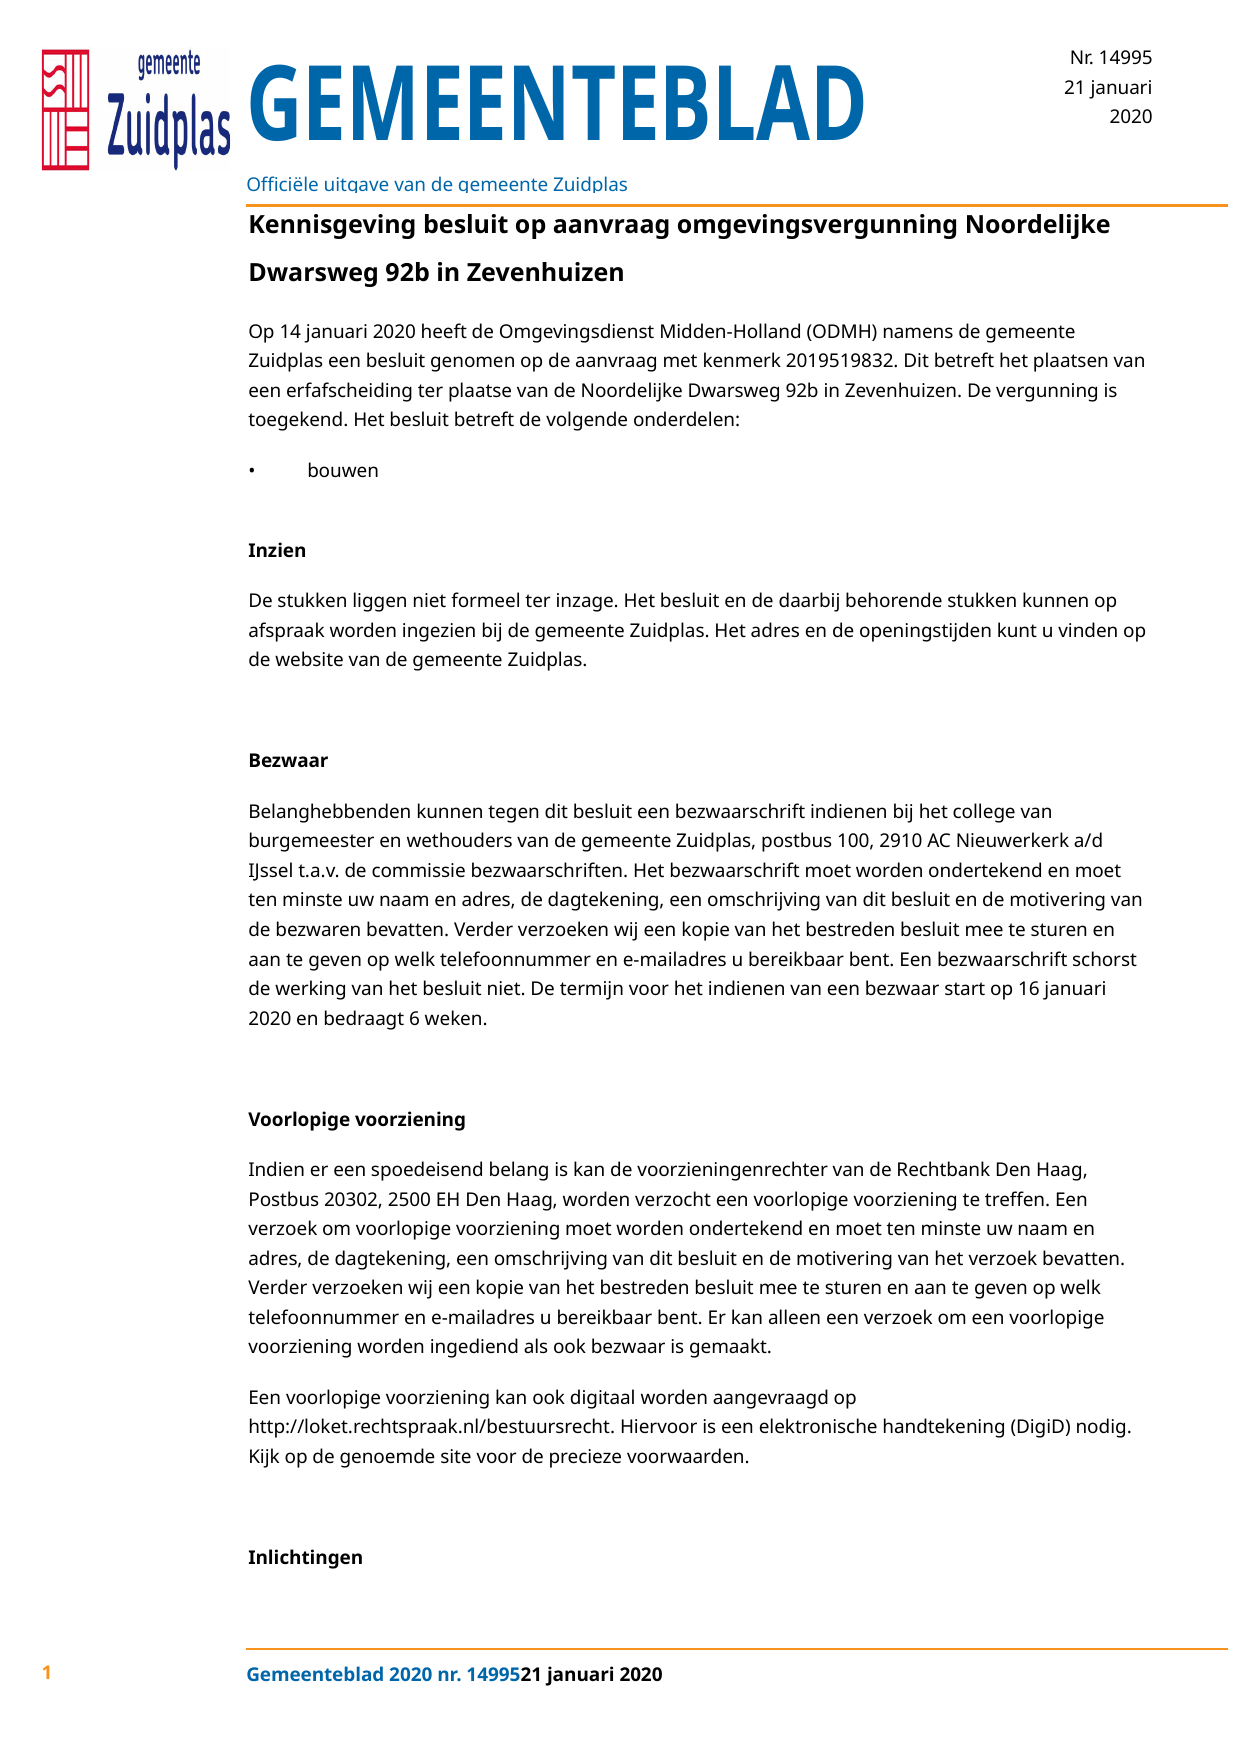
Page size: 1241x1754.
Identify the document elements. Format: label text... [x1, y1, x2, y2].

text Voorlopige voorziening [248, 1106, 1152, 1132]
list bouwen [248, 457, 1152, 483]
picture [41, 47, 231, 172]
text Bezwaar [248, 747, 1152, 773]
text De stukken liggen niet formeel ter inzage. Het besluit en de daarbij behorende stukken kunnen op afspraak worden ingezien bij de gemeente Zuidplas. Het adres en de openingstijden kunt u vinden op de website van de gemeente Zuidplas. [248, 587, 1152, 672]
text Inzien [248, 537, 1152, 563]
text Een voorlopige voorziening kan ook digitaal worden aangevraagd op http://loket.rechtspraak.nl/bestuursrecht. Hiervoor is een elektronische handtekening (DigiD) nodig. Kijk op de genoemde site voor de precieze voorwaarden. [248, 1384, 1152, 1469]
text Op 14 januari 2020 heeft de Omgevingsdienst Midden-Holland (ODMH) namens de gemeente Zuidplas een besluit genomen op de aanvraag met kenmerk 2019519832. Dit betreft het plaatsen van een erfafscheiding ter plaatse van de Noordelijke Dwarsweg 92b in Zevenhuizen. De vergunning is toegekend. Het besluit betreft de volgende onderdelen: [248, 318, 1152, 432]
text Inlichtingen [248, 1544, 1152, 1570]
text Indien er een spoedeisend belang is kan de voorzieningenrechter van de Rechtbank Den Haag, Postbus 20302, 2500 EH Den Haag, worden verzocht een voorlopige voorziening te treffen. Een verzoek om voorlopige voorziening moet worden ondertekend en moet ten minste uw naam en adres, de dagtekening, een omschrijving van dit besluit en de motivering van het verzoek bevatten. Verder verzoeken wij een kopie van het bestreden besluit mee te sturen en aan te geven op welk telefoonnummer en e-mailadres u bereikbaar bent. Er kan alleen een verzoek om een voorlopige voorziening worden ingediend als ook bezwaar is gemaakt. [248, 1156, 1152, 1359]
text Kennisgeving besluit op aanvraag omgevingsvergunning Noordelijke Dwarsweg 92b in Zevenhuizen [248, 207, 1152, 288]
text Belanghebbenden kunnen tegen dit besluit een bezwaarschrift indienen bij het college van burgemeester en wethouders van de gemeente Zuidplas, postbus 100, 2910 AC Nieuwerkerk a/d IJssel t.a.v. de commissie bezwaarschriften. Het bezwaarschrift moet worden ondertekend en moet ten minste uw naam en adres, de dagtekening, een omschrijving van dit besluit en de motivering van de bezwaren bevatten. Verder verzoeken wij een kopie van het bestreden besluit mee te sturen en aan te geven op welk telefoonnummer en e-mailadres u bereikbaar bent. Een bezwaarschrift schorst de werking van het besluit niet. De termijn voor het indienen van een bezwaar start op 16 januari 2020 en bedraagt 6 weken. [248, 798, 1152, 1031]
